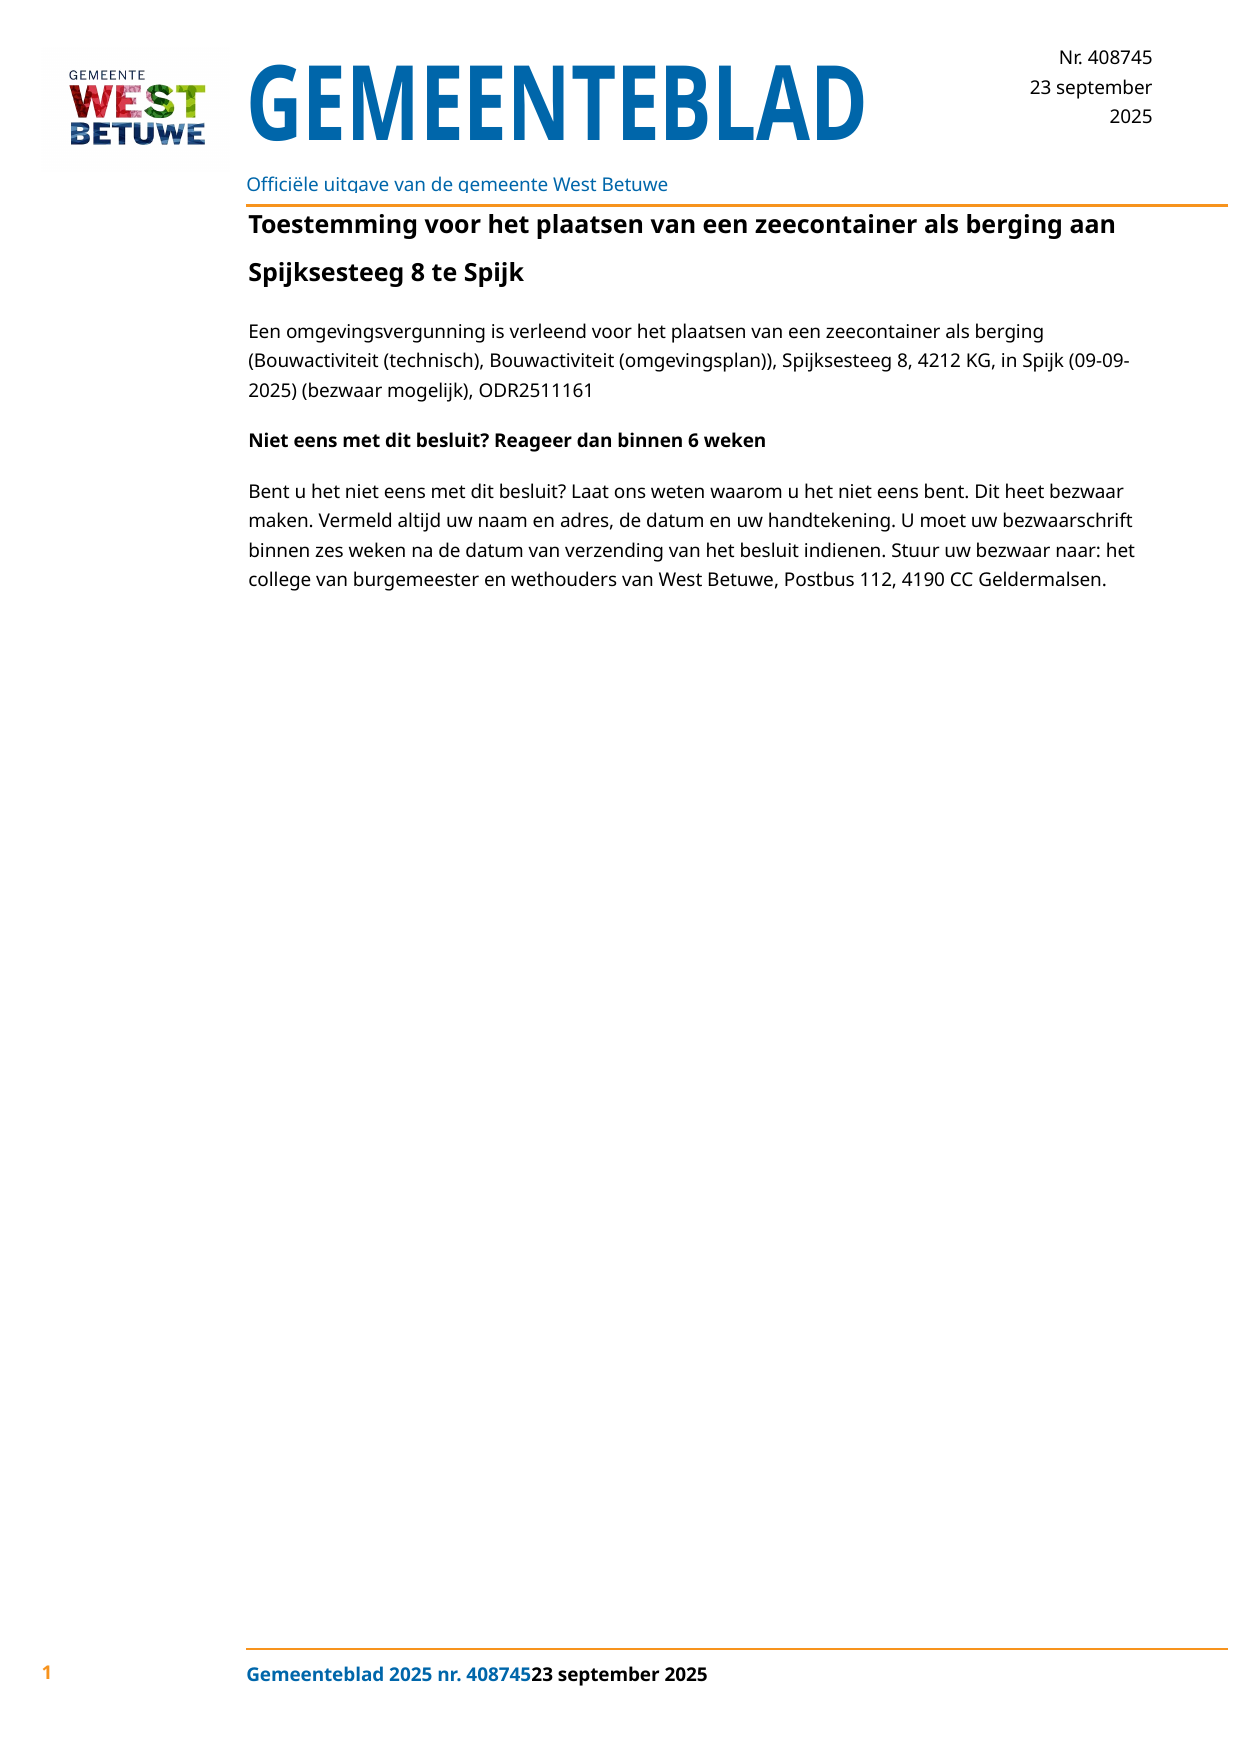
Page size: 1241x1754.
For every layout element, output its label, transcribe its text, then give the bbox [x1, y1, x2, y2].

picture [41, 47, 231, 172]
text Bent u het niet eens met dit besluit? Laat ons weten waarom u het niet eens bent. Dit heet bezwaar maken. Vermeld altijd uw naam en adres, de datum en uw handtekening. U moet uw bezwaarschrift binnen zes weken na de datum van verzending van het besluit indienen. Stuur uw bezwaar naar: het college van burgemeester en wethouders van West Betuwe, Postbus 112, 4190 CC Geldermalsen. [248, 478, 1152, 592]
text Een omgevingsvergunning is verleend voor het plaatsen van een zeecontainer als berging (Bouwactiviteit (technisch), Bouwactiviteit (omgevingsplan)), Spijksesteeg 8, 4212 KG, in Spijk (09-09-2025) (bezwaar mogelijk), ODR2511161 [248, 318, 1152, 403]
text Niet eens met dit besluit? Reageer dan binnen 6 weken [248, 427, 1152, 453]
text Toestemming voor het plaatsen van een zeecontainer als berging aan Spijksesteeg 8 te Spijk [248, 207, 1152, 288]
